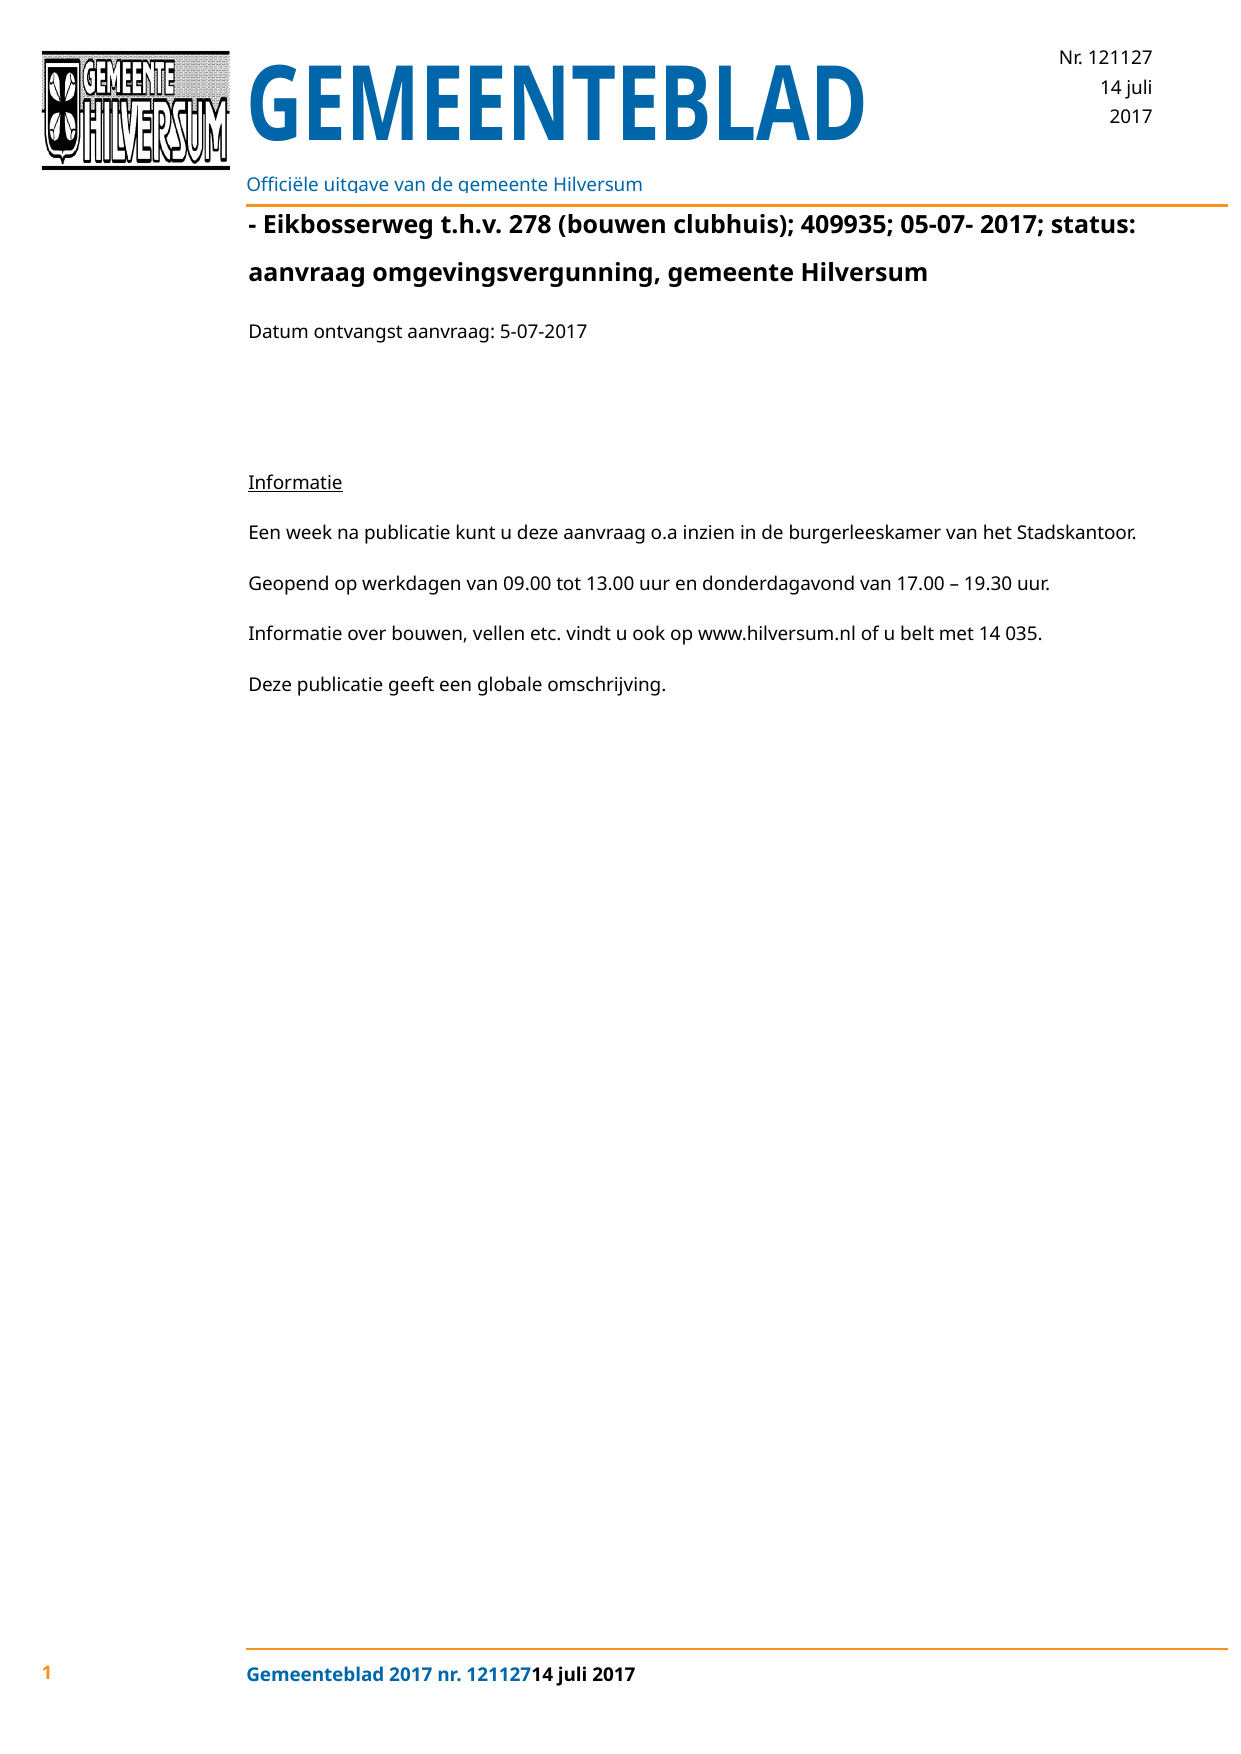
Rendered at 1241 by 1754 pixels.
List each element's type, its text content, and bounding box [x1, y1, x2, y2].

text Geopend op werkdagen van 09.00 tot 13.00 uur en donderdagavond van 17.00 – 19.30 uur. [248, 570, 1152, 596]
text Informatie [248, 469, 1152, 495]
text Deze publicatie geeft een globale omschrijving. [248, 671, 1152, 697]
text - Eikbosserweg t.h.v. 278 (bouwen clubhuis); 409935; 05-07- 2017; status: aanvraag omgevingsvergunning, gemeente Hilversum [248, 207, 1152, 288]
picture [41, 47, 231, 172]
text Datum ontvangst aanvraag: 5-07-2017 [248, 318, 1152, 344]
text Informatie over bouwen, vellen etc. vindt u ook op www.hilversum.nl of u belt met 14 035. [248, 620, 1152, 646]
text Een week na publicatie kunt u deze aanvraag o.a inzien in de burgerleeskamer van het Stadskantoor. [248, 519, 1152, 545]
